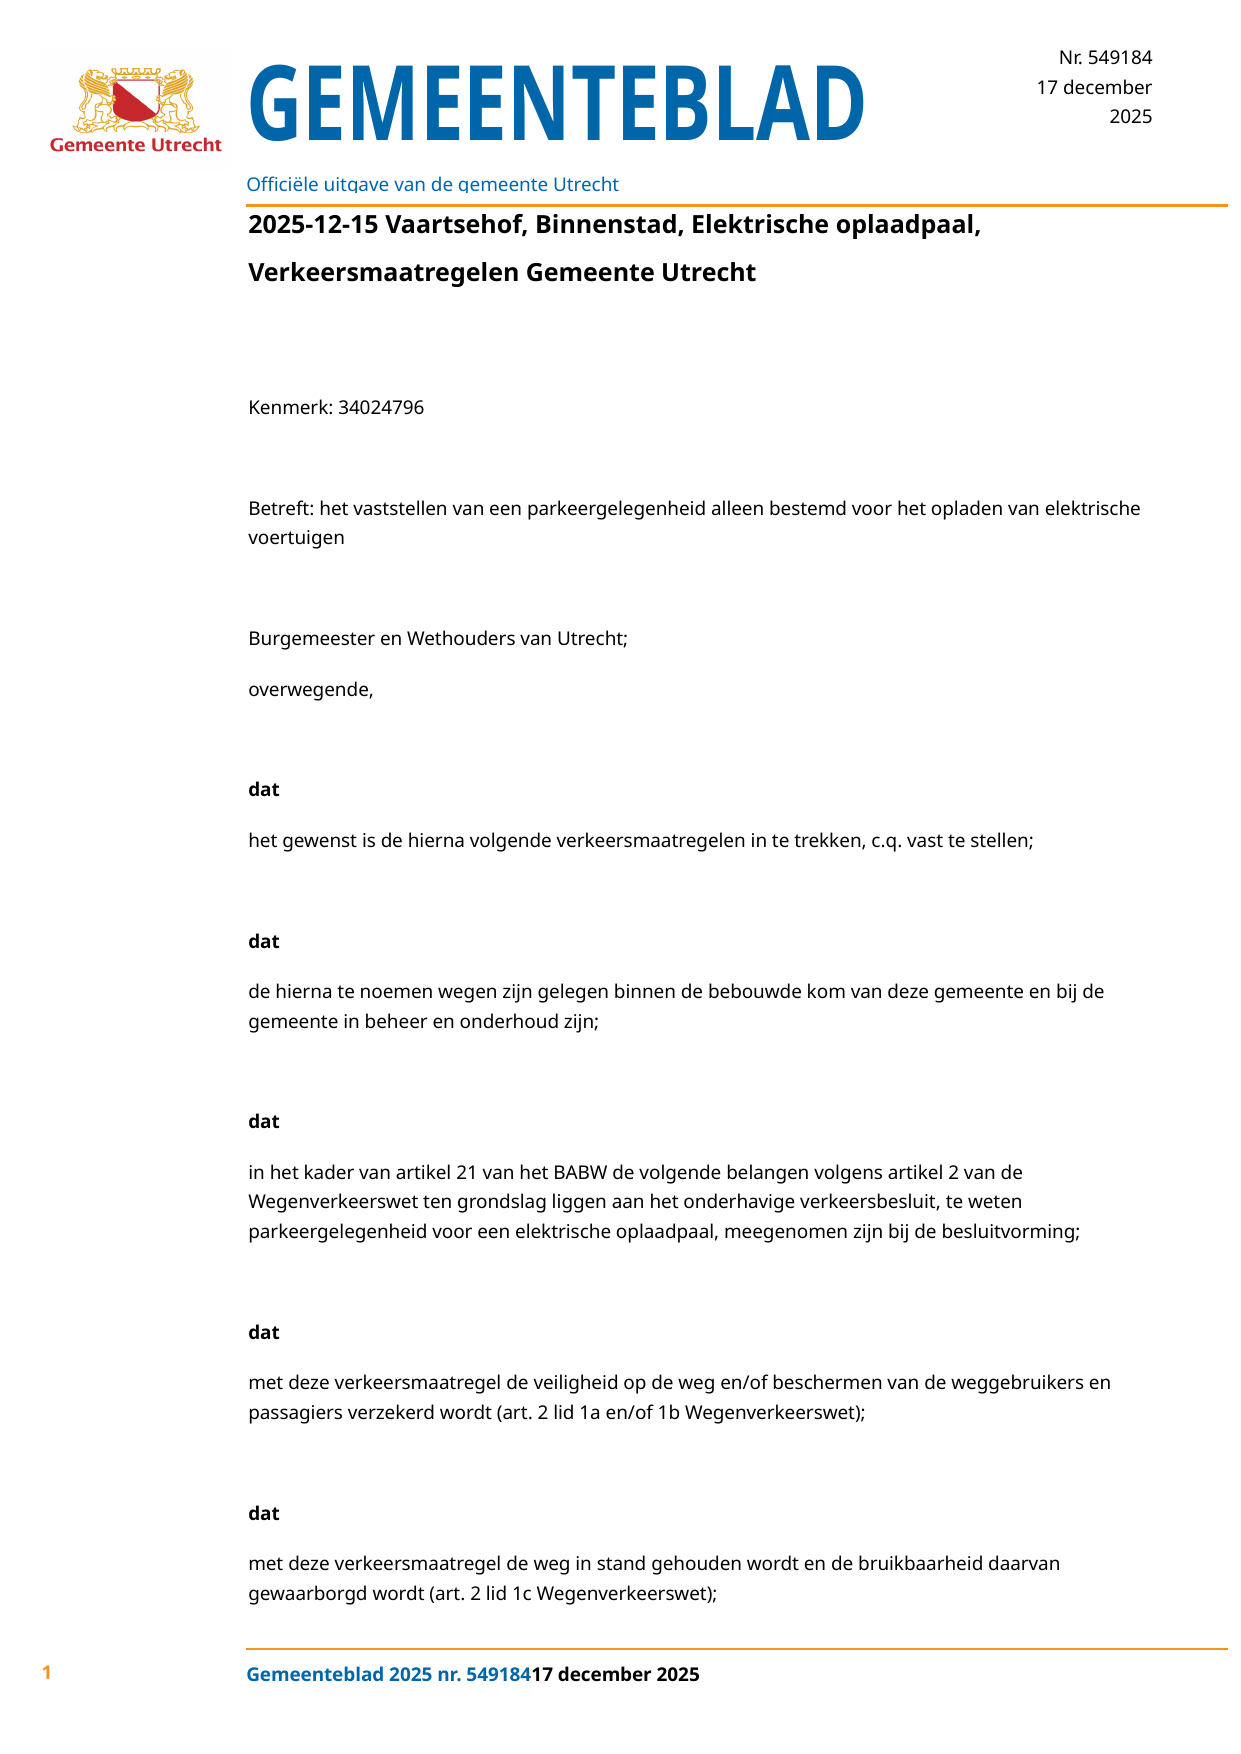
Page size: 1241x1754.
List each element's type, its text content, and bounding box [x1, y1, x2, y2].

text dat [248, 777, 1152, 802]
text Betreft: het vaststellen van een parkeergelegenheid alleen bestemd voor het opladen van elektrische voertuigen [248, 495, 1152, 550]
text Kenmerk: 34024796 [248, 394, 1152, 420]
text dat [248, 928, 1152, 953]
text het gewenst is de hierna volgende verkeersmaatregelen in te trekken, c.q. vast te stellen; [248, 827, 1152, 853]
text dat [248, 1500, 1152, 1526]
text de hierna te noemen wegen zijn gelegen binnen de bebouwde kom van deze gemeente en bij de gemeente in beheer en onderhoud zijn; [248, 978, 1152, 1033]
text dat [248, 1319, 1152, 1345]
text met deze verkeersmaatregel de weg in stand gehouden wordt en de bruikbaarheid daarvan gewaarborgd wordt (art. 2 lid 1c Wegenverkeerswet); [248, 1550, 1152, 1606]
text Burgemeester en Wethouders van Utrecht; [248, 625, 1152, 651]
text in het kader van artikel 21 van het BABW de volgende belangen volgens artikel 2 van de Wegenverkeerswet ten grondslag liggen aan het onderhavige verkeersbesluit, te weten parkeergelegenheid voor een elektrische oplaadpaal, meegenomen zijn bij de besluitvorming; [248, 1159, 1152, 1244]
text met deze verkeersmaatregel de veiligheid op de weg en/of beschermen van de weggebruikers en passagiers verzekerd wordt (art. 2 lid 1a en/of 1b Wegenverkeerswet); [248, 1369, 1152, 1425]
picture [41, 47, 231, 172]
text overwegende, [248, 676, 1152, 701]
text dat [248, 1109, 1152, 1134]
text 2025-12-15 Vaartsehof, Binnenstad, Elektrische oplaadpaal, Verkeersmaatregelen Gemeente Utrecht [248, 207, 1152, 288]
